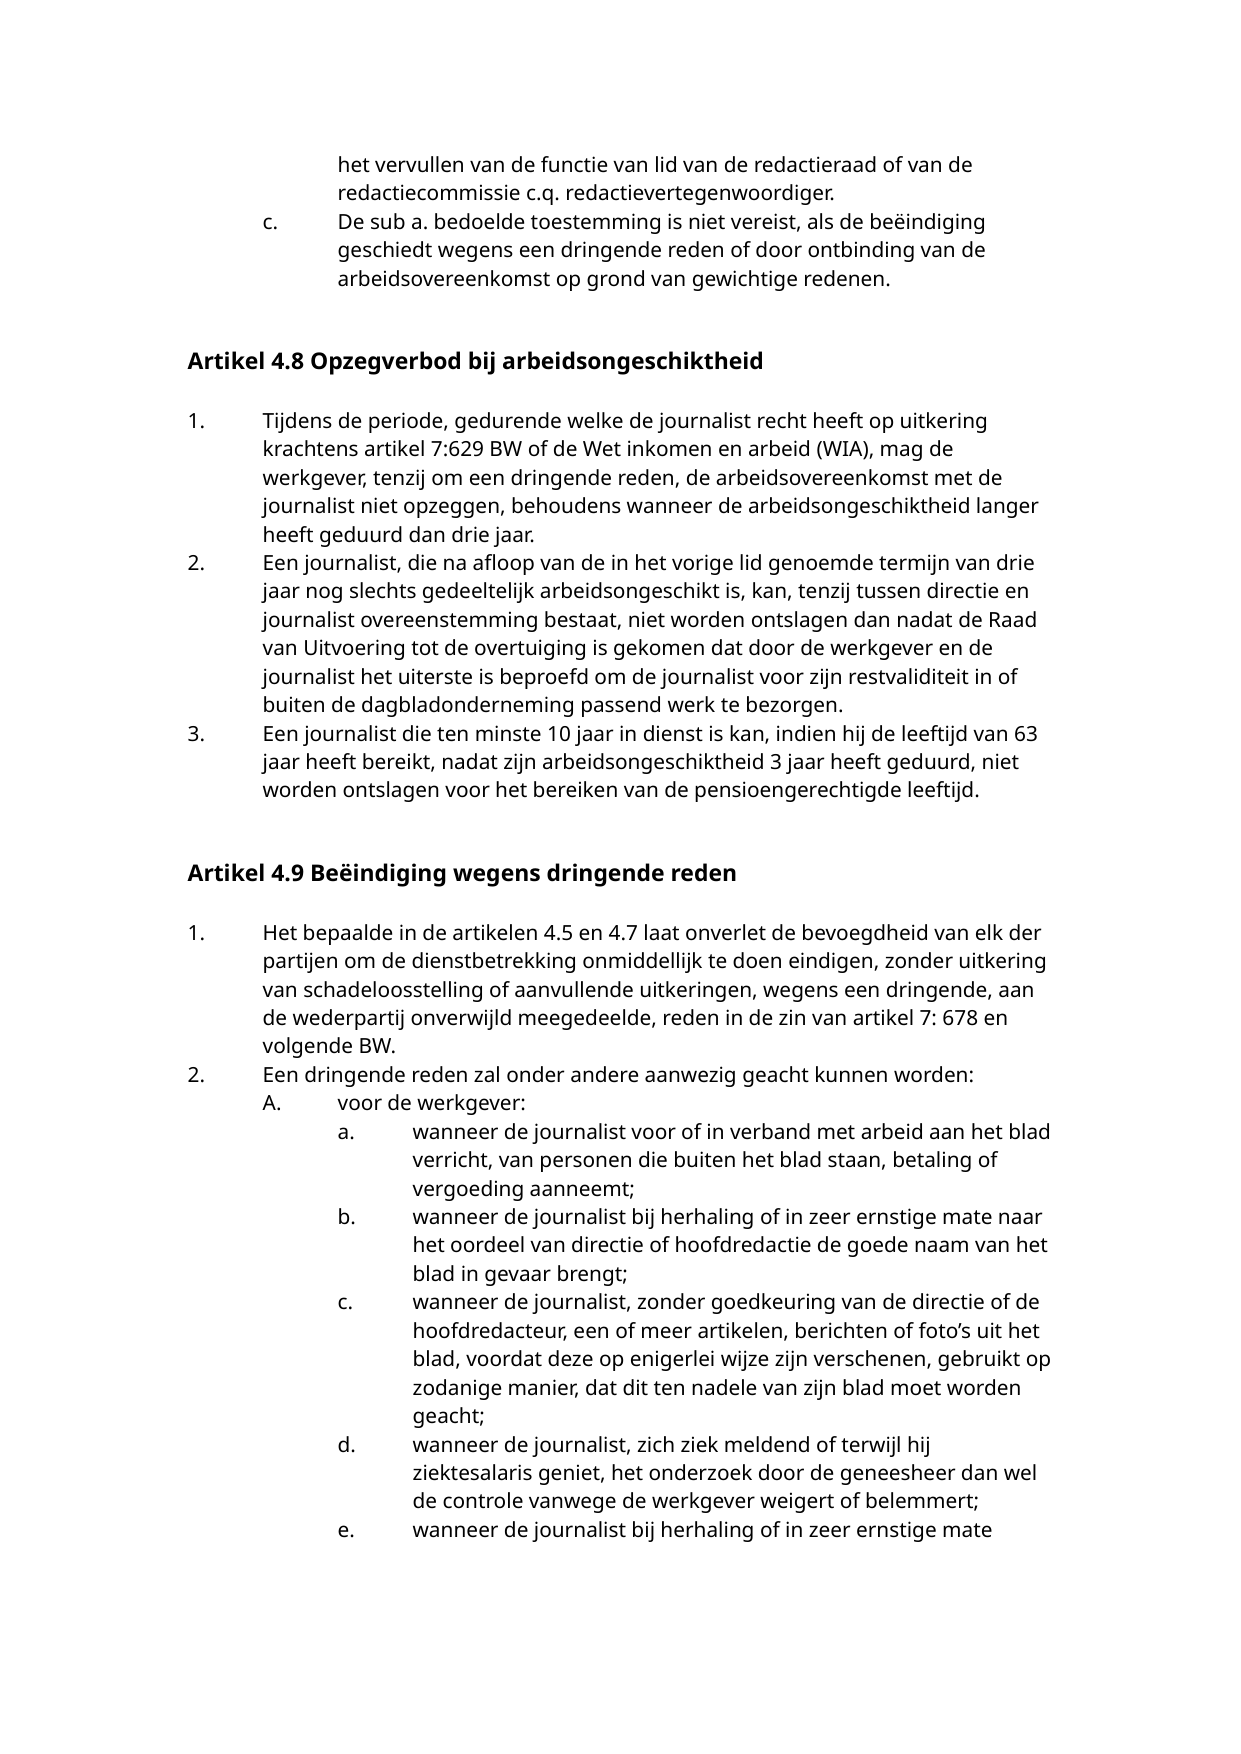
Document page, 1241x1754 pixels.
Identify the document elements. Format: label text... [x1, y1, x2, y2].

subtitle Artikel 4.9 Beëindiging wegens dringende reden [187, 857, 1053, 888]
list De sub a. bedoelde toestemming is niet vereist, als de beëindiging geschiedt wegens een dringende reden of door ontbinding van de arbeidsovereenkomst op grond van gewichtige redenen. [262, 207, 1053, 292]
list het vervullen van de functie van lid van de redactieraad of van de redactiecommissie c.q. redactievertegenwoordiger. [262, 150, 1053, 207]
list wanneer de journalist voor of in verband met arbeid aan het blad verricht, van personen die buiten het blad staan, betaling of vergoeding aanneemt; [337, 1117, 1053, 1202]
list wanneer de journalist bij herhaling of in zeer ernstige mate naar het oordeel van directie of hoofdredactie de goede naam van het blad in gevaar brengt; [337, 1202, 1053, 1287]
list wanneer de journalist, zich ziek meldend of terwijl hij ziektesalaris geniet, het onderzoek door de geneesheer dan wel de controle vanwege de werkgever weigert of belemmert; [337, 1430, 1053, 1515]
list Tijdens de periode, gedurende welke de journalist recht heeft op uitkering krachtens artikel 7:629 BW of de Wet inkomen en arbeid (WIA), mag de werkgever, tenzij om een dringende reden, de arbeidsovereenkomst met de journalist niet opzeggen, behoudens wanneer de arbeidsongeschiktheid langer heeft geduurd dan drie jaar. [187, 406, 1053, 548]
list voor de werkgever: [262, 1088, 1053, 1117]
list Een journalist, die na afloop van de in het vorige lid genoemde termijn van drie jaar nog slechts gedeeltelijk arbeidsongeschikt is, kan, tenzij tussen directie en journalist overeenstemming bestaat, niet worden ontslagen dan nadat de Raad van Uitvoering tot de overtuiging is gekomen dat door de werkgever en de journalist het uiterste is beproefd om de journalist voor zijn restvaliditeit in of buiten de dagbladonderneming passend werk te bezorgen. [187, 548, 1053, 719]
list Het bepaalde in de artikelen 4.5 en 4.7 laat onverlet de bevoegdheid van elk der partijen om de dienstbetrekking onmiddellijk te doen eindigen, zonder uitkering van schadeloosstelling of aanvullende uitkeringen, wegens een dringende, aan de wederpartij onverwijld meegedeelde, reden in de zin van artikel 7: 678 en volgende BW. [187, 918, 1053, 1060]
list Een journalist die ten minste 10 jaar in dienst is kan, indien hij de leeftijd van 63 jaar heeft bereikt, nadat zijn arbeidsongeschiktheid 3 jaar heeft geduurd, niet worden ontslagen voor het bereiken van de pensioengerechtigde leeftijd. [187, 719, 1053, 804]
list wanneer de journalist, zonder goedkeuring van de directie of de hoofdredacteur, een of meer artikelen, berichten of foto’s uit het blad, voordat deze op enigerlei wijze zijn verschenen, gebruikt op zodanige manier, dat dit ten nadele van zijn blad moet worden geacht; [337, 1287, 1053, 1430]
subtitle Artikel 4.8 Opzegverbod bij arbeidsongeschiktheid [187, 345, 1053, 376]
list Een dringende reden zal onder andere aanwezig geacht kunnen worden: [187, 1060, 1053, 1088]
list wanneer de journalist bij herhaling of in zeer ernstige mate [337, 1515, 1053, 1543]
